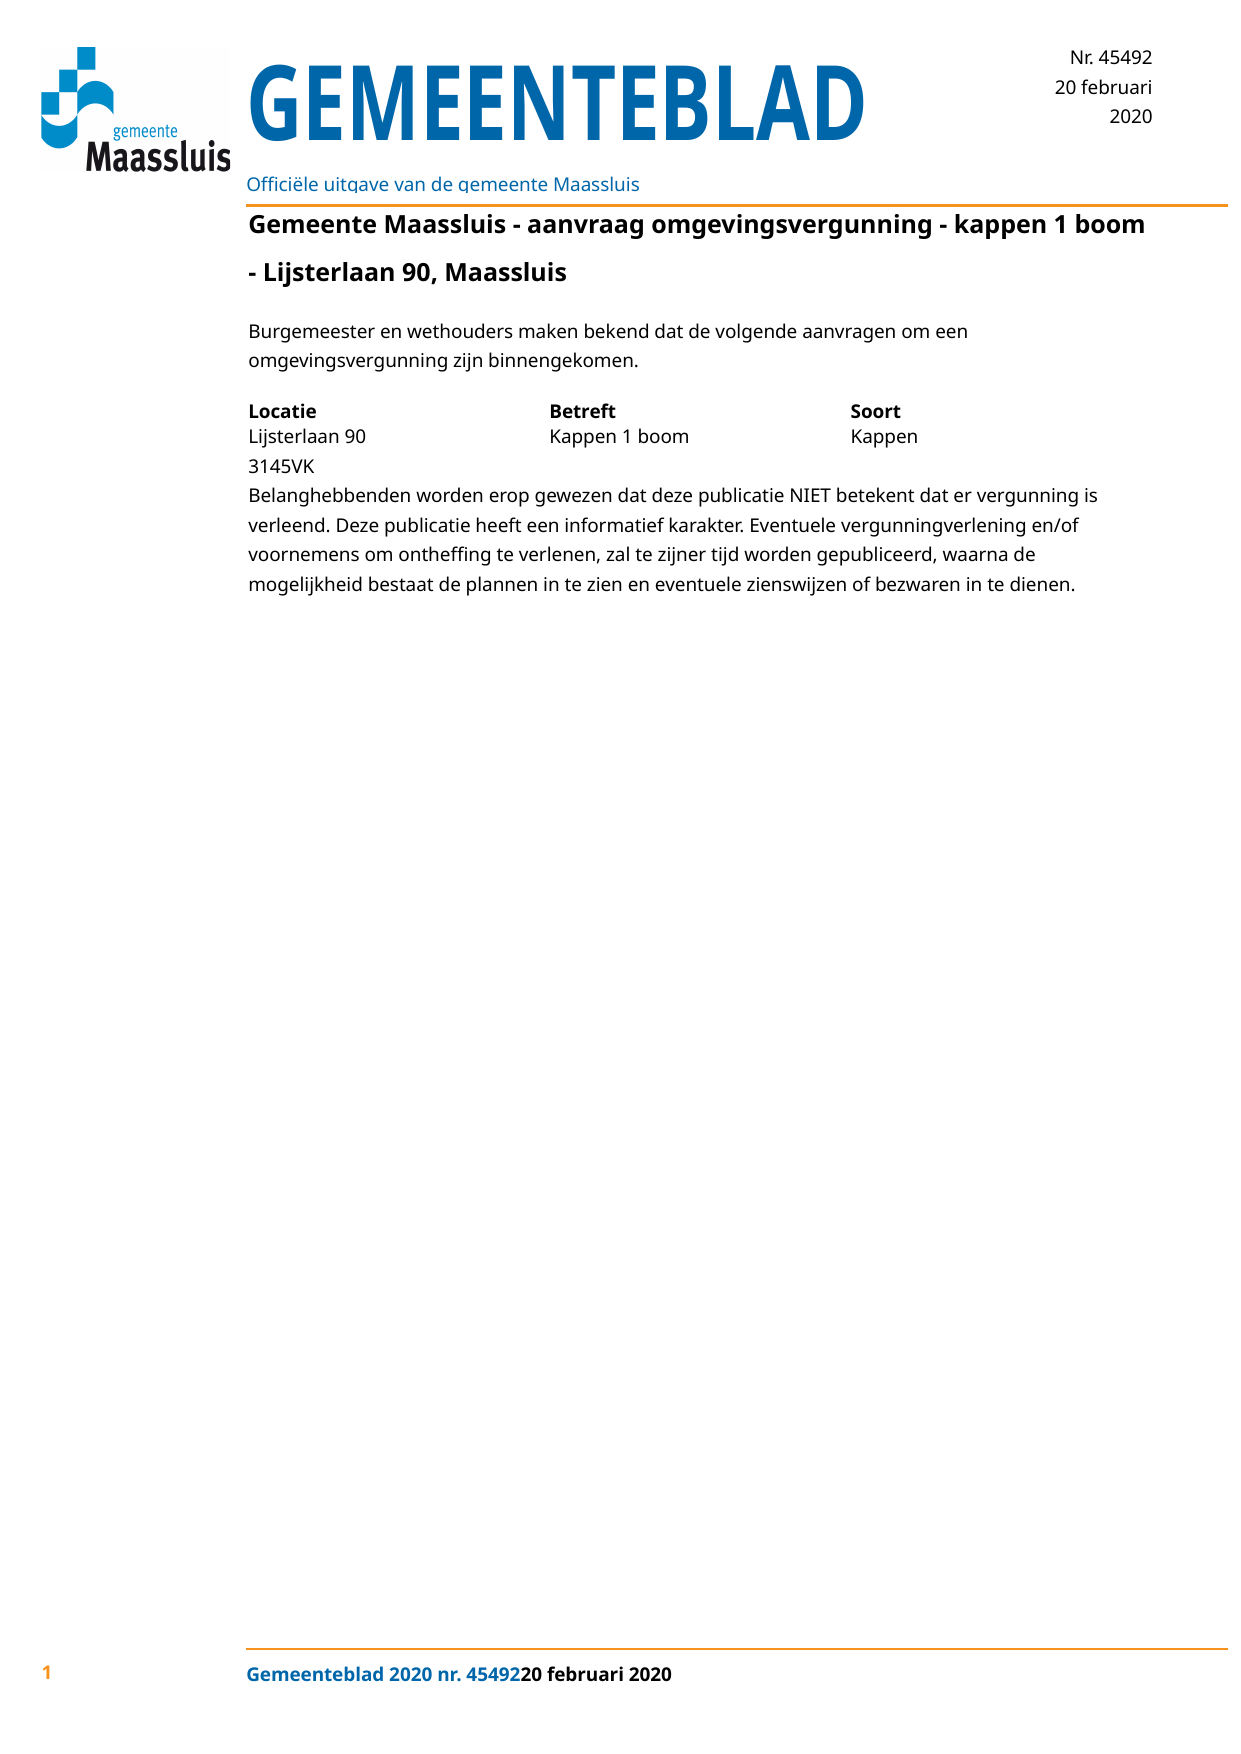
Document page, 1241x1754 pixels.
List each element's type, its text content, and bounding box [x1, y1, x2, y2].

table_header Locatie [248, 398, 549, 424]
picture [41, 47, 77, 92]
text Belanghebbenden worden erop gewezen dat deze publicatie NIET betekent dat er vergunning is verleend. Deze publicatie heeft een informatief karakter. Eventuele vergunningverlening en/of voornemens om ontheffing te verlenen, zal te zijner tijd worden gepubliceerd, waarna de mogelijkheid bestaat de plannen in te zien en eventuele zienswijzen of bezwaren in te dienen. [248, 482, 1152, 597]
picture [41, 47, 231, 172]
table_cell Kappen 1 boom [549, 424, 850, 479]
table_header Soort [850, 398, 1152, 424]
table_cell Kappen [850, 424, 1152, 479]
text Burgemeester en wethouders maken bekend dat de volgende aanvragen om een omgevingsvergunning zijn binnengekomen. [248, 318, 1152, 373]
table_header Betreft [549, 398, 850, 424]
text Gemeente Maassluis - aanvraag omgevingsvergunning - kappen 1 boom - Lijsterlaan 90, Maassluis [248, 207, 1152, 288]
table_cell Lijsterlaan 90 3145VK [248, 424, 549, 479]
